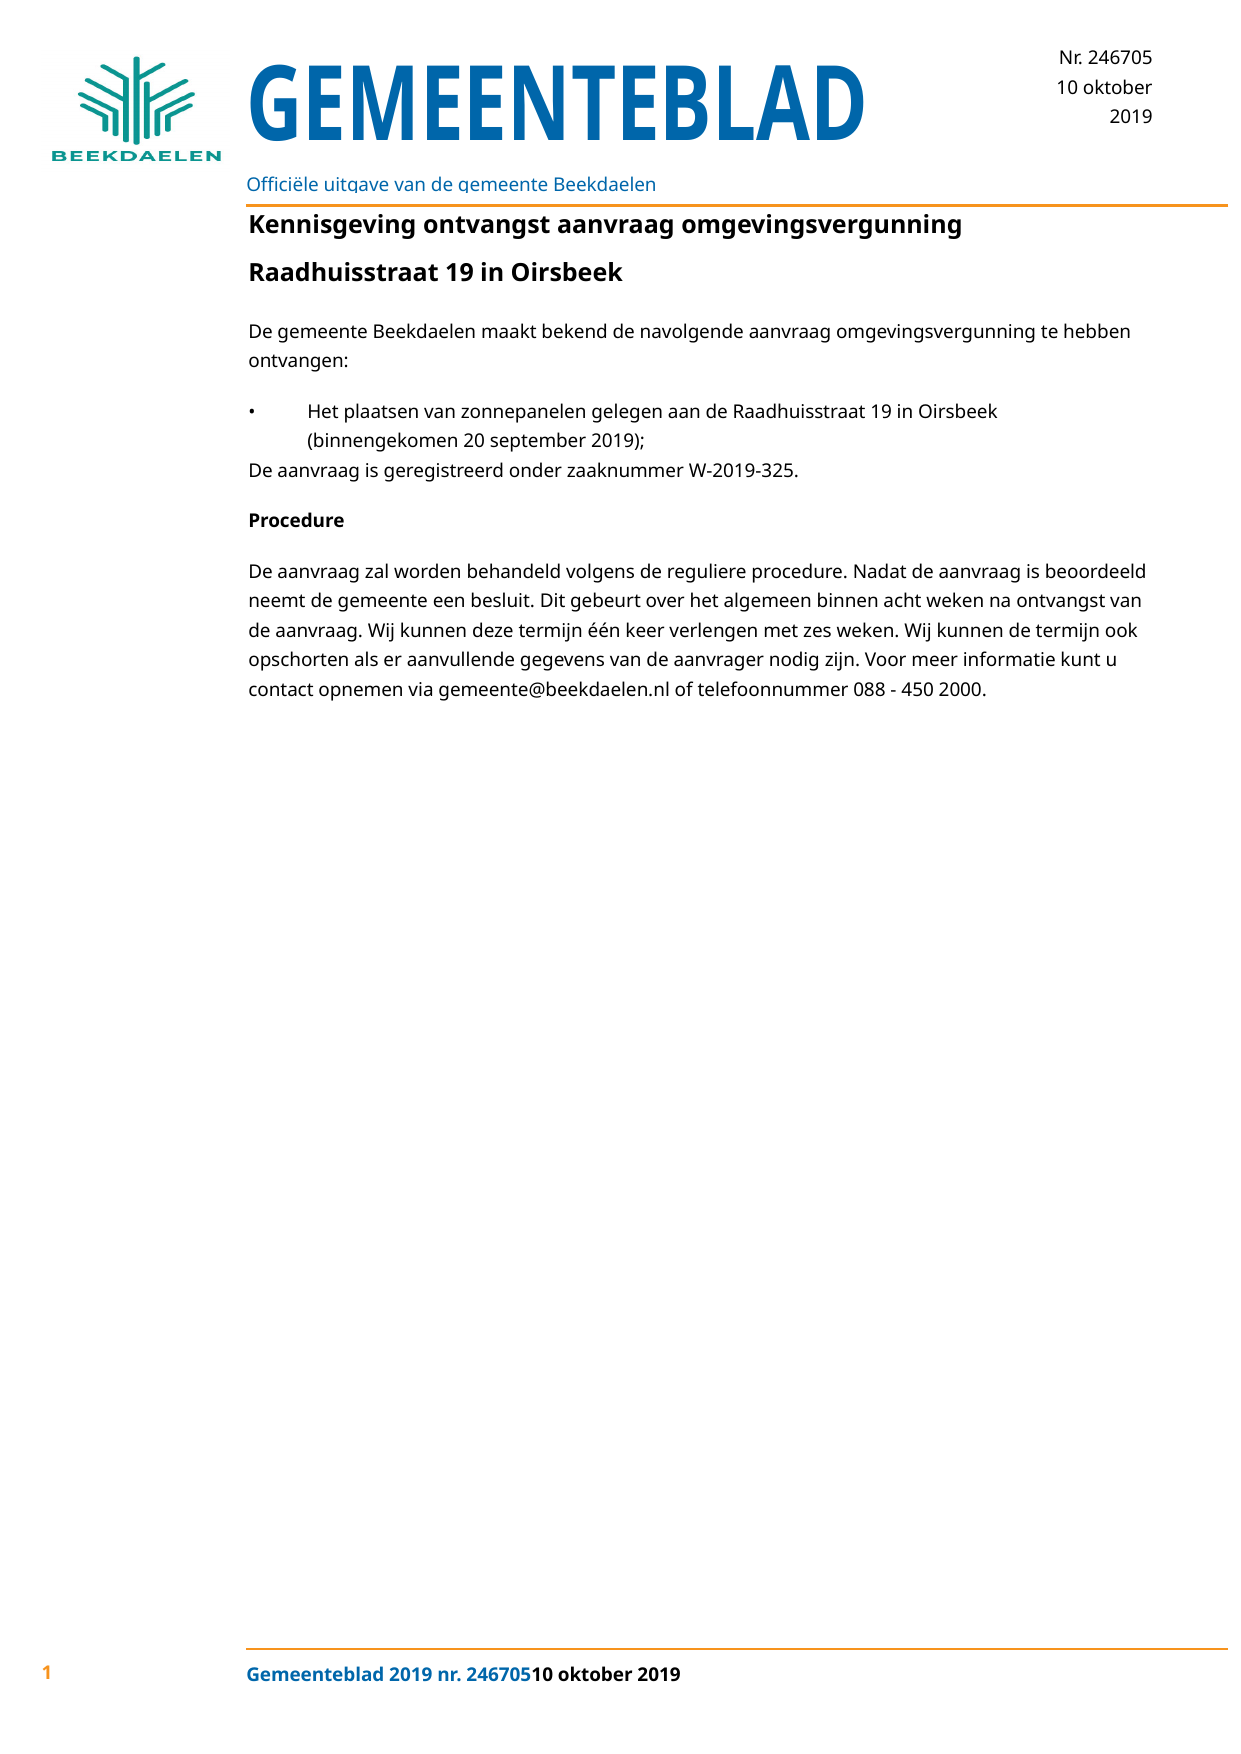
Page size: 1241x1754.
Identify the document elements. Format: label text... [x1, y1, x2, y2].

picture [41, 47, 231, 172]
text De gemeente Beekdaelen maakt bekend de navolgende aanvraag omgevingsvergunning te hebben ontvangen: [248, 318, 1152, 373]
text De aanvraag zal worden behandeld volgens de reguliere procedure. Nadat de aanvraag is beoordeeld neemt de gemeente een besluit. Dit gebeurt over het algemeen binnen acht weken na ontvangst van de aanvraag. Wij kunnen deze termijn één keer verlengen met zes weken. Wij kunnen de termijn ook opschorten als er aanvullende gegevens van de aanvrager nodig zijn. Voor meer informatie kunt u contact opnemen via gemeente@beekdaelen.nl of telefoonnummer 088 - 450 2000. [248, 558, 1152, 702]
text Kennisgeving ontvangst aanvraag omgevingsvergunning Raadhuisstraat 19 in Oirsbeek [248, 207, 1152, 288]
text De aanvraag is geregistreerd onder zaaknummer W-2019-325. [248, 457, 1152, 483]
list Het plaatsen van zonnepanelen gelegen aan de Raadhuisstraat 19 in Oirsbeek (binnengekomen 20 september 2019); [248, 398, 1152, 453]
text Procedure [248, 507, 1152, 533]
